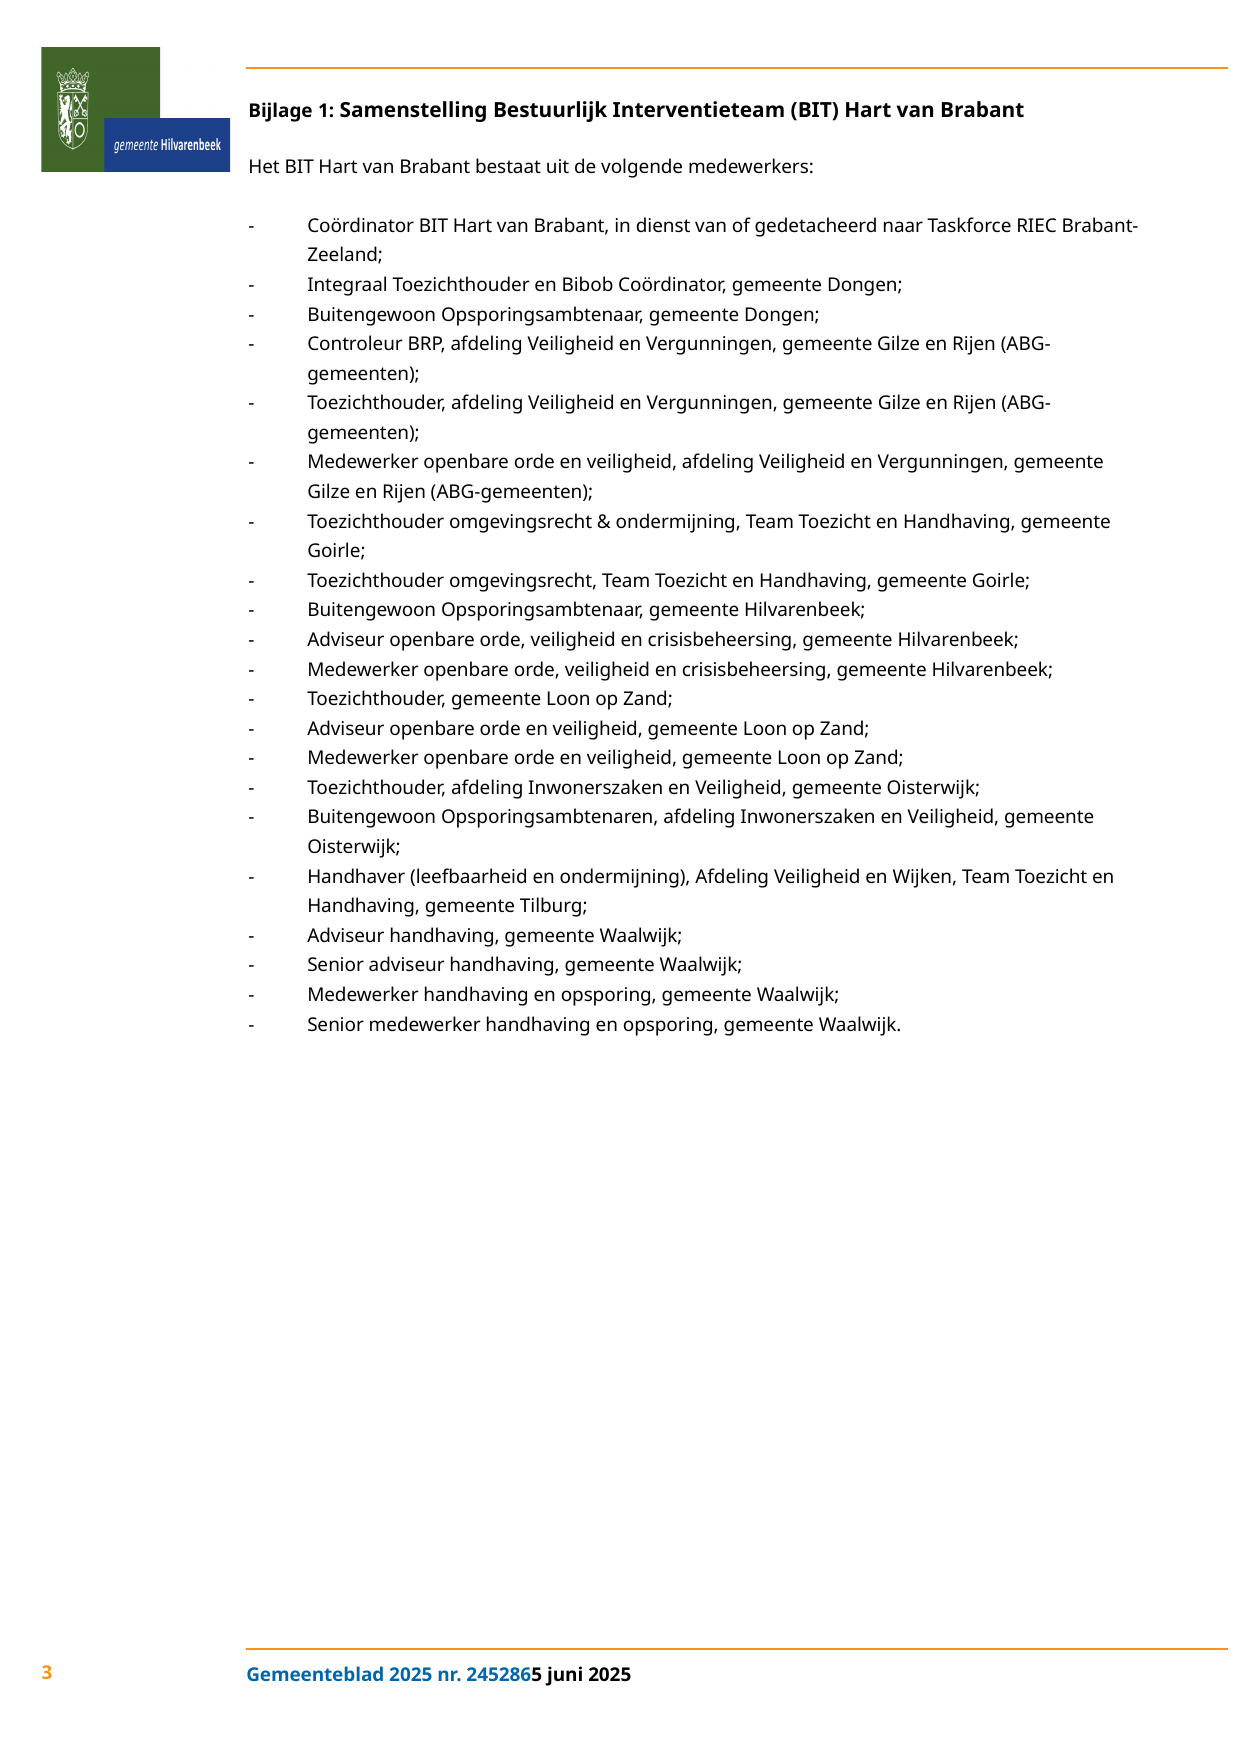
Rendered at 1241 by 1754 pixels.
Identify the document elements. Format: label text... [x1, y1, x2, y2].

list Senior medewerker handhaving en opsporing, gemeente Waalwijk. [248, 1011, 1152, 1037]
list Controleur BRP, afdeling Veiligheid en Vergunningen, gemeente Gilze en Rijen (ABG-gemeenten); [248, 330, 1152, 386]
picture [41, 47, 231, 172]
list Toezichthouder, afdeling Veiligheid en Vergunningen, gemeente Gilze en Rijen (ABG-gemeenten); [248, 389, 1152, 445]
list Buitengewoon Opsporingsambtenaren, afdeling Inwonerszaken en Veiligheid, gemeente Oisterwijk; [248, 804, 1152, 859]
list Integraal Toezichthouder en Bibob Coördinator, gemeente Dongen; [248, 271, 1152, 297]
text Bijlage 1: Samenstelling Bestuurlijk Interventieteam (BIT) Hart van Brabant [248, 95, 1152, 123]
list Toezichthouder omgevingsrecht, Team Toezicht en Handhaving, gemeente Goirle; [248, 567, 1152, 593]
list Medewerker openbare orde en veiligheid, afdeling Veiligheid en Vergunningen, gemeente Gilze en Rijen (ABG-gemeenten); [248, 449, 1152, 504]
list Adviseur handhaving, gemeente Waalwijk; [248, 922, 1152, 948]
list Toezichthouder, gemeente Loon op Zand; [248, 685, 1152, 711]
list Coördinator BIT Hart van Brabant, in dienst van of gedetacheerd naar Taskforce RIEC Brabant-Zeeland; [248, 212, 1152, 267]
list Adviseur openbare orde, veiligheid en crisisbeheersing, gemeente Hilvarenbeek; [248, 626, 1152, 652]
list Toezichthouder, afdeling Inwonerszaken en Veiligheid, gemeente Oisterwijk; [248, 774, 1152, 800]
list Toezichthouder omgevingsrecht & ondermijning, Team Toezicht en Handhaving, gemeente Goirle; [248, 508, 1152, 563]
list Handhaver (leefbaarheid en ondermijning), Afdeling Veiligheid en Wijken, Team Toezicht en Handhaving, gemeente Tilburg; [248, 863, 1152, 918]
list Adviseur openbare orde en veiligheid, gemeente Loon op Zand; [248, 715, 1152, 741]
list Medewerker handhaving en opsporing, gemeente Waalwijk; [248, 981, 1152, 1007]
list Senior adviseur handhaving, gemeente Waalwijk; [248, 952, 1152, 977]
text Het BIT Hart van Brabant bestaat uit de volgende medewerkers: [248, 153, 1152, 179]
list Buitengewoon Opsporingsambtenaar, gemeente Dongen; [248, 301, 1152, 327]
list Medewerker openbare orde, veiligheid en crisisbeheersing, gemeente Hilvarenbeek; [248, 656, 1152, 682]
list Buitengewoon Opsporingsambtenaar, gemeente Hilvarenbeek; [248, 597, 1152, 622]
list Medewerker openbare orde en veiligheid, gemeente Loon op Zand; [248, 744, 1152, 770]
